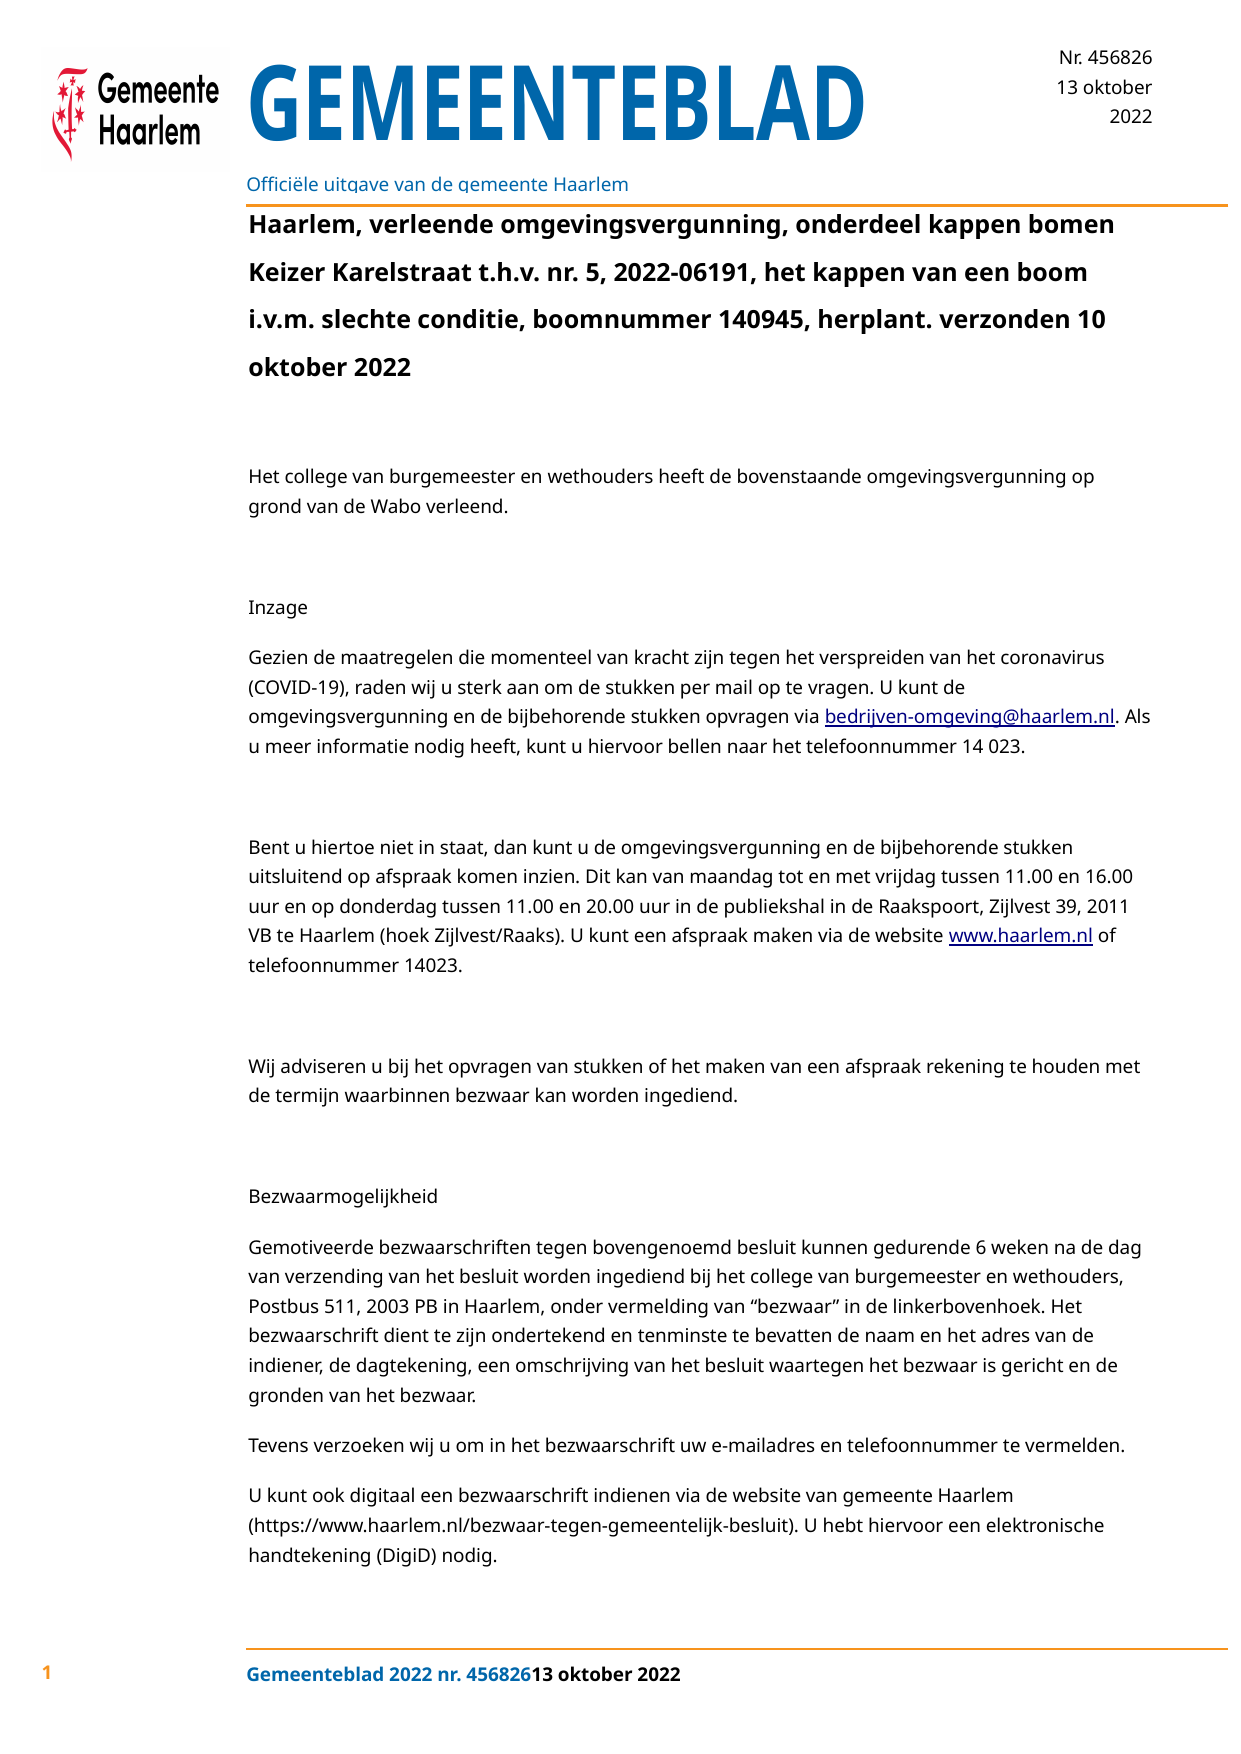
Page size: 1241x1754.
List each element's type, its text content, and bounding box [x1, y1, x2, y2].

text Gemotiveerde bezwaarschriften tegen bovengenoemd besluit kunnen gedurende 6 weken na de dag van verzending van het besluit worden ingediend bij het college van burgemeester en wethouders, Postbus 511, 2003 PB in Haarlem, onder vermelding van “bezwaar” in de linkerbovenhoek. Het bezwaarschrift dient te zijn ondertekend en tenminste te bevatten de naam en het adres van de indiener, de dagtekening, een omschrijving van het besluit waartegen het bezwaar is gericht en de gronden van het bezwaar. [248, 1234, 1152, 1408]
picture [41, 47, 231, 172]
text Bezwaarmogelijkheid [248, 1183, 1152, 1209]
text Het college van burgemeester en wethouders heeft de bovenstaande omgevingsvergunning op grond van de Wabo verleend. [248, 463, 1152, 519]
text Wij adviseren u bij het opvragen van stukken of het maken van een afspraak rekening te houden met de termijn waarbinnen bezwaar kan worden ingediend. [248, 1053, 1152, 1108]
text Haarlem, verleende omgevingsvergunning, onderdeel kappen bomen Keizer Karelstraat t.h.v. nr. 5, 2022-06191, het kappen van een boom i.v.m. slechte conditie, boomnummer 140945, herplant. verzonden 10 oktober 2022 [248, 207, 1152, 384]
text Inzage [248, 594, 1152, 620]
text Bent u hiertoe niet in staat, dan kunt u de omgevingsvergunning en de bijbehorende stukken uitsluitend op afspraak komen inzien. Dit kan van maandag tot en met vrijdag tussen 11.00 en 16.00 uur en op donderdag tussen 11.00 en 20.00 uur in de publiekshal in de Raakspoort, Zijlvest 39, 2011 VB te Haarlem (hoek Zijlvest/Raaks). U kunt een afspraak maken via de website www.haarlem.nl of telefoonnummer 14023. [248, 834, 1152, 978]
text Tevens verzoeken wij u om in het bezwaarschrift uw e-mailadres en telefoonnummer te vermelden. [248, 1432, 1152, 1458]
text Gezien de maatregelen die momenteel van kracht zijn tegen het verspreiden van het coronavirus (COVID-19), raden wij u sterk aan om de stukken per mail op te vragen. U kunt de omgevingsvergunning en de bijbehorende stukken opvragen via bedrijven-omgeving@haarlem.nl. Als u meer informatie nodig heeft, kunt u hiervoor bellen naar het telefoonnummer 14 023. [248, 644, 1152, 759]
text U kunt ook digitaal een bezwaarschrift indienen via de website van gemeente Haarlem (https://www.haarlem.nl/bezwaar-tegen-gemeentelijk-besluit). U hebt hiervoor een elektronische handtekening (DigiD) nodig. [248, 1483, 1152, 1568]
